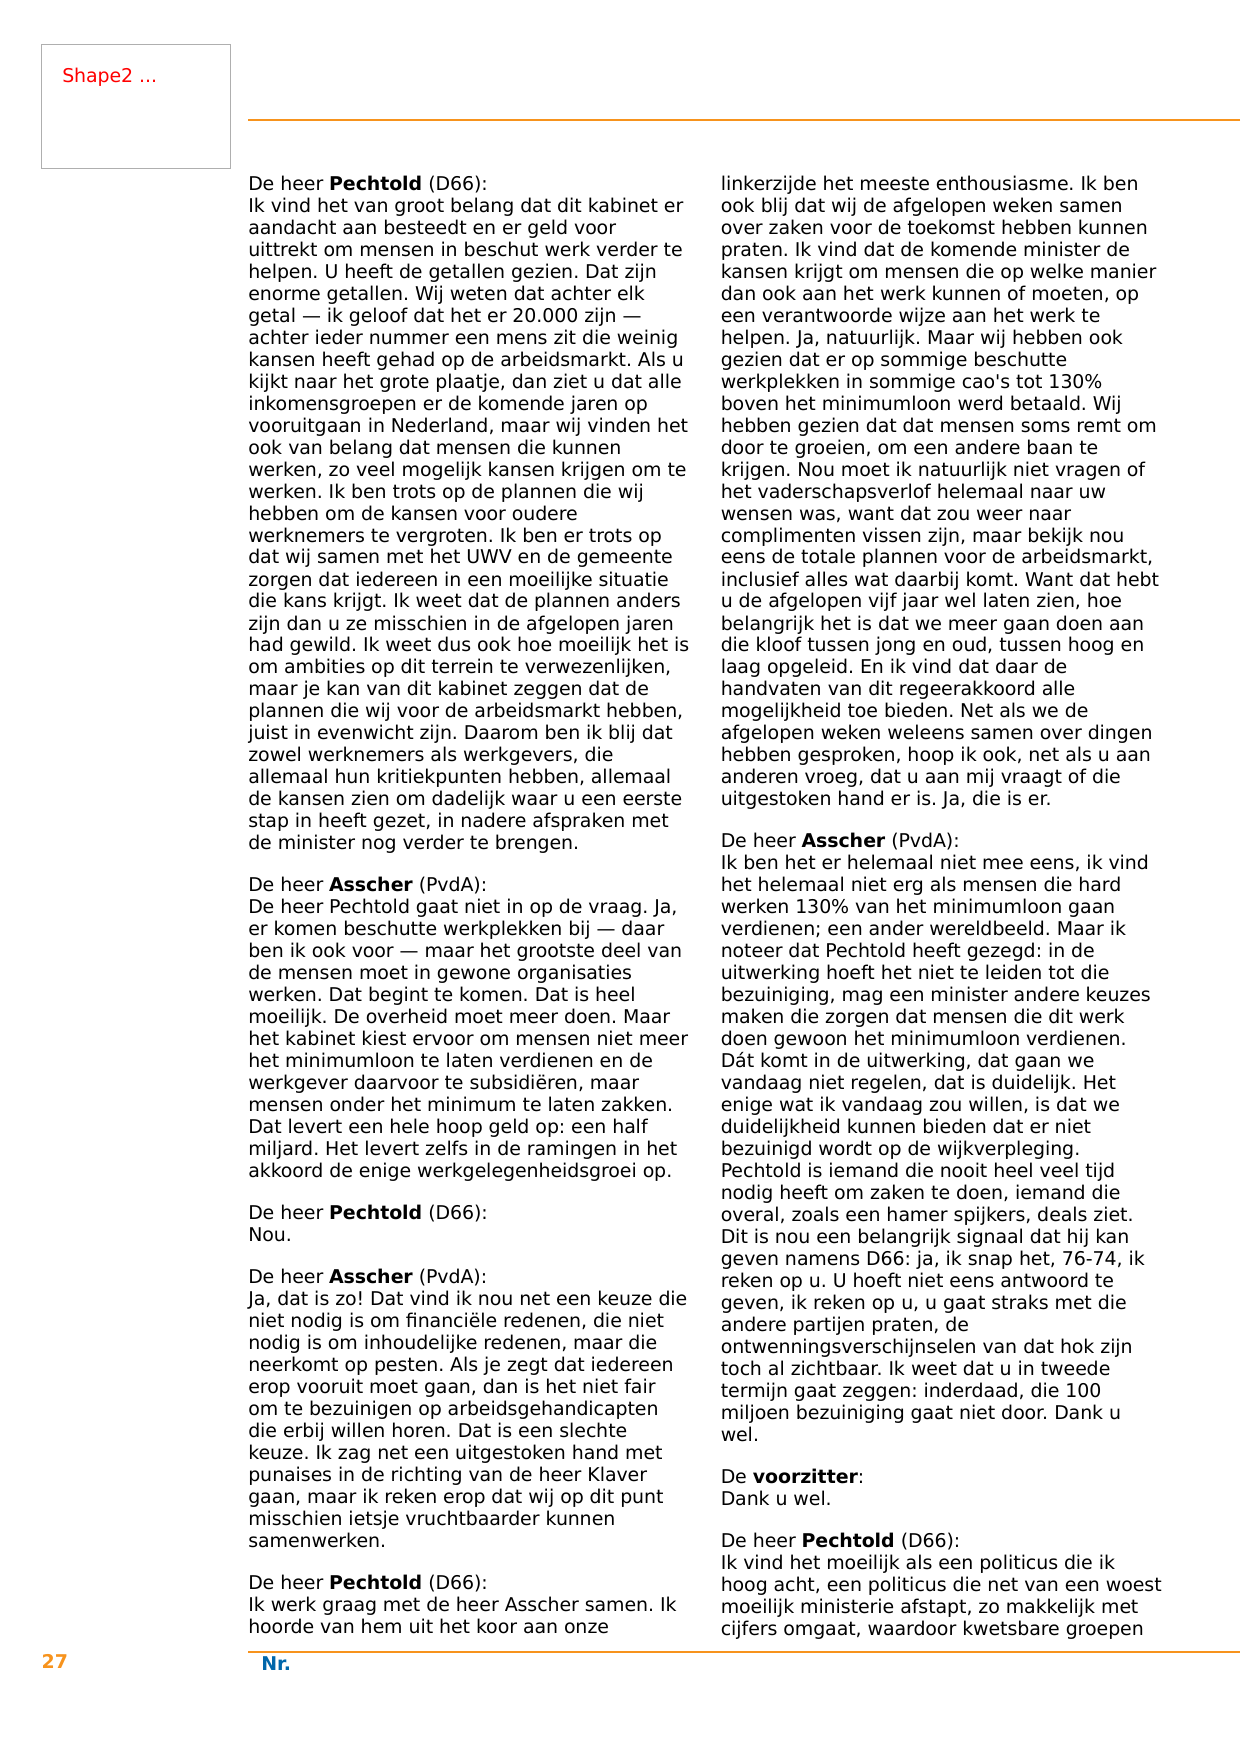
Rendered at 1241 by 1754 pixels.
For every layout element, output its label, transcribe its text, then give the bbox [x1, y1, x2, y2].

text Ik werk graag met de heer Asscher samen. Ik hoorde van hem uit het koor aan onze [248, 1593, 691, 1637]
text De heer Asscher (PvdA): [721, 830, 1163, 852]
text linkerzijde het meeste enthousiasme. Ik ben ook blij dat wij de afgelopen weken samen over zaken voor de toekomst hebben kunnen praten. Ik vind dat de komende minister de kansen krijgt om mensen die op welke manier dan ook aan het werk kunnen of moeten, op een verantwoorde wijze aan het werk te helpen. Ja, natuurlijk. Maar wij hebben ook gezien dat er op sommige beschutte werkplekken in sommige cao's tot 130% boven het minimumloon werd betaald. Wij hebben gezien dat dat mensen soms remt om door te groeien, om een andere baan te krijgen. Nou moet ik natuurlijk niet vragen of het vaderschapsverlof helemaal naar uw wensen was, want dat zou weer naar complimenten vissen zijn, maar bekijk nou eens de totale plannen voor de arbeidsmarkt, inclusief alles wat daarbij komt. Want dat hebt u de afgelopen vijf jaar wel laten zien, hoe belangrijk het is dat we meer gaan doen aan die kloof tussen jong en oud, tussen hoog en laag opgeleid. En ik vind dat daar de handvaten van dit regeerakkoord alle mogelijkheid toe bieden. Net als we de afgelopen weken weleens samen over dingen hebben gesproken, hoop ik ook, net als u aan anderen vroeg, dat u aan mij vraagt of die uitgestoken hand er is. Ja, die is er. [721, 173, 1163, 810]
text De voorzitter: [721, 1466, 1163, 1488]
text Ja, dat is zo! Dat vind ik nou net een keuze die niet nodig is om financiële redenen, die niet nodig is om inhoudelijke redenen, maar die neerkomt op pesten. Als je zegt dat iedereen erop vooruit moet gaan, dan is het niet fair om te bezuinigen op arbeidsgehandicapten die erbij willen horen. Dat is een slechte keuze. Ik zag net een uitgestoken hand met punaises in de richting van de heer Klaver gaan, maar ik reken erop dat wij op dit punt misschien ietsje vruchtbaarder kunnen samenwerken. [248, 1288, 691, 1552]
text De heer Pechtold (D66): [721, 1529, 1163, 1552]
text De heer Pechtold gaat niet in op de vraag. Ja, er komen beschutte werkplekken bij — daar ben ik ook voor — maar het grootste deel van de mensen moet in gewone organisaties werken. Dat begint te komen. Dat is heel moeilijk. De overheid moet meer doen. Maar het kabinet kiest ervoor om mensen niet meer het minimumloon te laten verdienen en de werkgever daarvoor te subsidiëren, maar mensen onder het minimum te laten zakken. Dat levert een hele hoop geld op: een half miljard. Het levert zelfs in de ramingen in het akkoord de enige werkgelegenheidsgroei op. [248, 896, 691, 1182]
text De heer Pechtold (D66): [248, 1202, 691, 1224]
text De heer Pechtold (D66): [248, 173, 691, 195]
text De heer Asscher (PvdA): [248, 1266, 691, 1288]
text De heer Pechtold (D66): [248, 1572, 691, 1593]
text Ik vind het moeilijk als een politicus die ik hoog acht, een politicus die net van een woest moeilijk ministerie afstapt, zo makkelijk met cijfers omgaat, waardoor kwetsbare groepen [721, 1552, 1163, 1639]
text Nou. [248, 1224, 691, 1246]
text Ik ben het er helemaal niet mee eens, ik vind het helemaal niet erg als mensen die hard werken 130% van het minimumloon gaan verdienen; een ander wereldbeeld. Maar ik noteer dat Pechtold heeft gezegd: in de uitwerking hoeft het niet te leiden tot die bezuiniging, mag een minister andere keuzes maken die zorgen dat mensen die dit werk doen gewoon het minimumloon verdienen. Dát komt in de uitwerking, dat gaan we vandaag niet regelen, dat is duidelijk. Het enige wat ik vandaag zou willen, is dat we duidelijkheid kunnen bieden dat er niet bezuinigd wordt op de wijkverpleging. Pechtold is iemand die nooit heel veel tijd nodig heeft om zaken te doen, iemand die overal, zoals een hamer spijkers, deals ziet. Dit is nou een belangrijk signaal dat hij kan geven namens D66: ja, ik snap het, 76-74, ik reken op u. U hoeft niet eens antwoord te geven, ik reken op u, u gaat straks met die andere partijen praten, de ontwenningsverschijnselen van dat hok zijn toch al zichtbaar. Ik weet dat u in tweede termijn gaat zeggen: inderdaad, die 100 miljoen bezuiniging gaat niet door. Dank u wel. [721, 852, 1163, 1446]
text De heer Asscher (PvdA): [248, 874, 691, 896]
text Dank u wel. [721, 1488, 1163, 1509]
text Ik vind het van groot belang dat dit kabinet er aandacht aan besteedt en er geld voor uittrekt om mensen in beschut werk verder te helpen. U heeft de getallen gezien. Dat zijn enorme getallen. Wij weten dat achter elk getal — ik geloof dat het er 20.000 zijn — achter ieder nummer een mens zit die weinig kansen heeft gehad op de arbeidsmarkt. Als u kijkt naar het grote plaatje, dan ziet u dat alle inkomensgroepen er de komende jaren op vooruitgaan in Nederland, maar wij vinden het ook van belang dat mensen die kunnen werken, zo veel mogelijk kansen krijgen om te werken. Ik ben trots op de plannen die wij hebben om de kansen voor oudere werknemers te vergroten. Ik ben er trots op dat wij samen met het UWV en de gemeente zorgen dat iedereen in een moeilijke situatie die kans krijgt. Ik weet dat de plannen anders zijn dan u ze misschien in de afgelopen jaren had gewild. Ik weet dus ook hoe moeilijk het is om ambities op dit terrein te verwezenlijken, maar je kan van dit kabinet zeggen dat de plannen die wij voor de arbeidsmarkt hebben, juist in evenwicht zijn. Daarom ben ik blij dat zowel werknemers als werkgevers, die allemaal hun kritiekpunten hebben, allemaal de kansen zien om dadelijk waar u een eerste stap in heeft gezet, in nadere afspraken met de minister nog verder te brengen. [248, 195, 691, 854]
